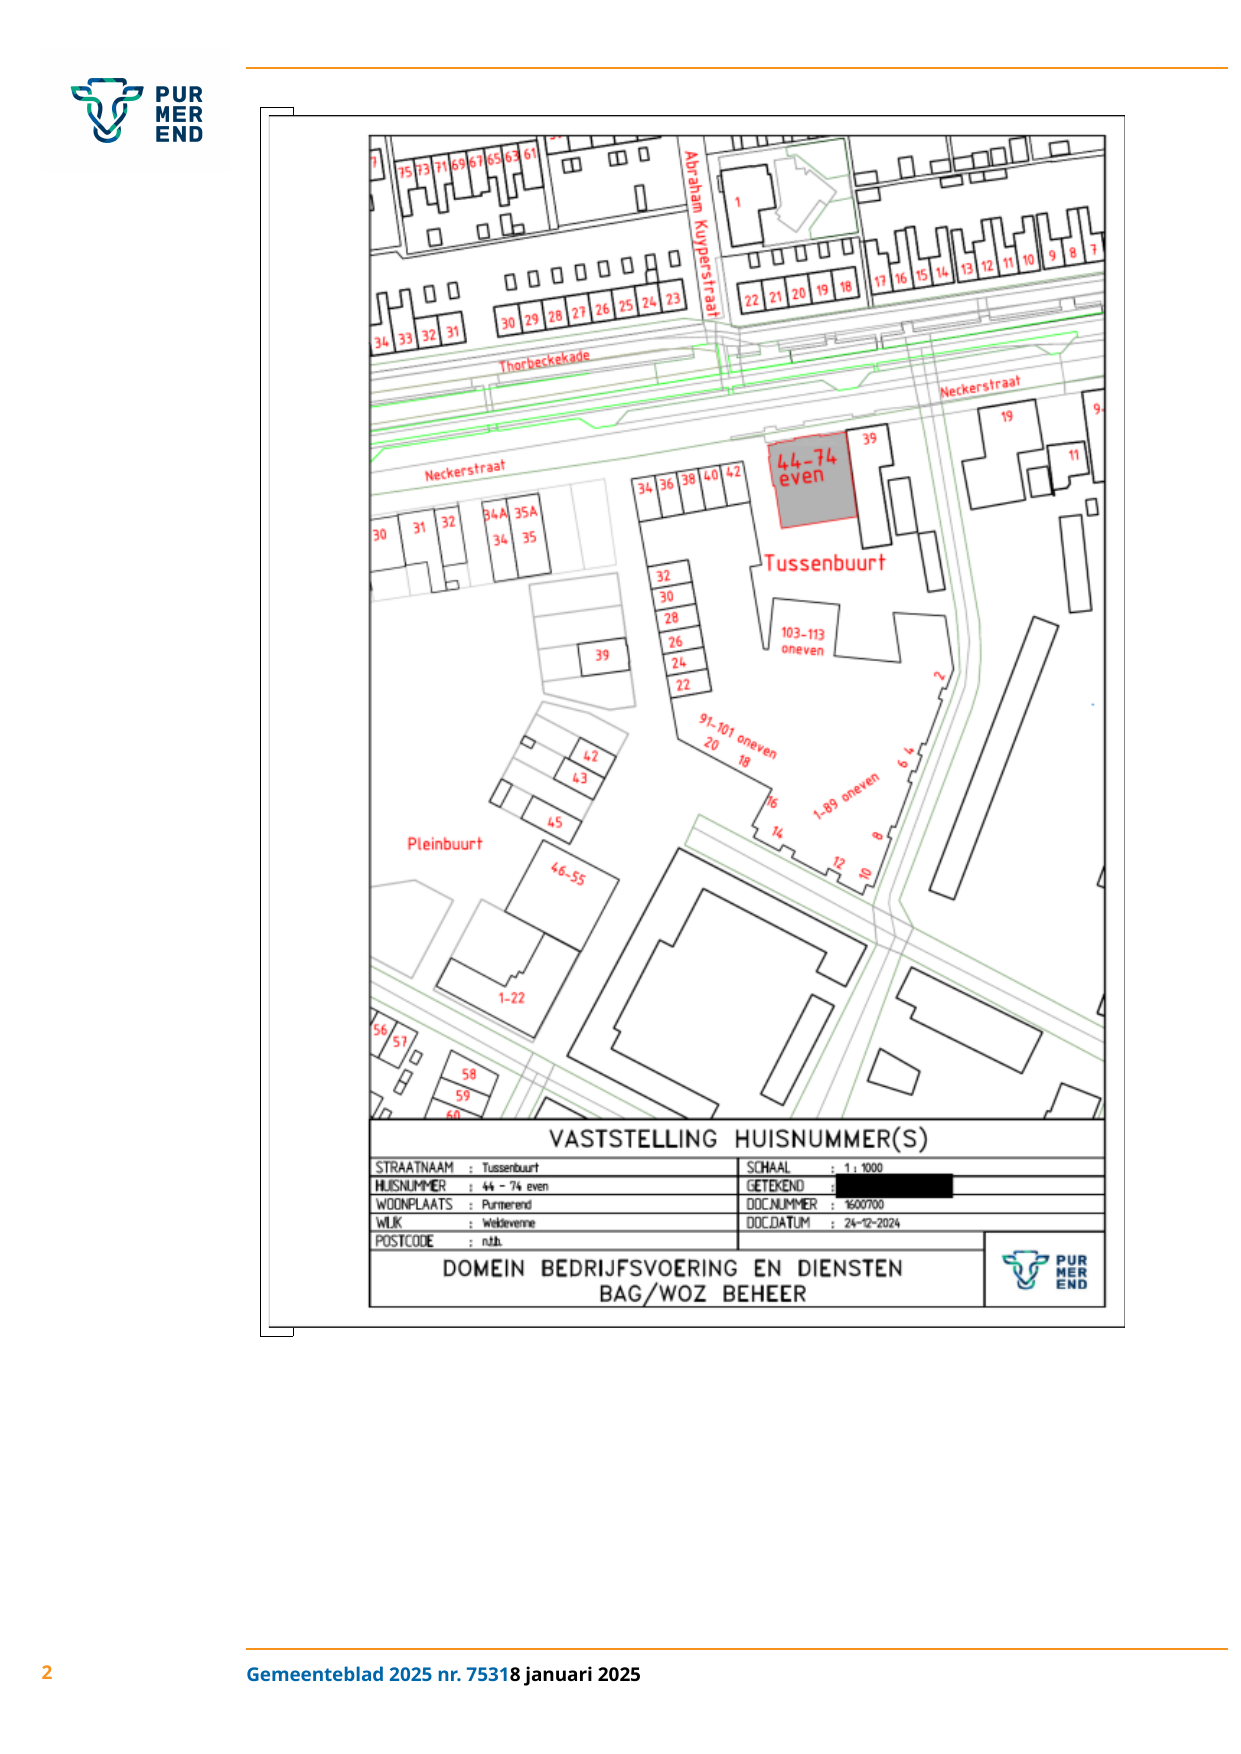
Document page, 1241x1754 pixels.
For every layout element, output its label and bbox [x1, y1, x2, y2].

picture [268, 115, 1125, 1328]
picture [41, 47, 231, 172]
